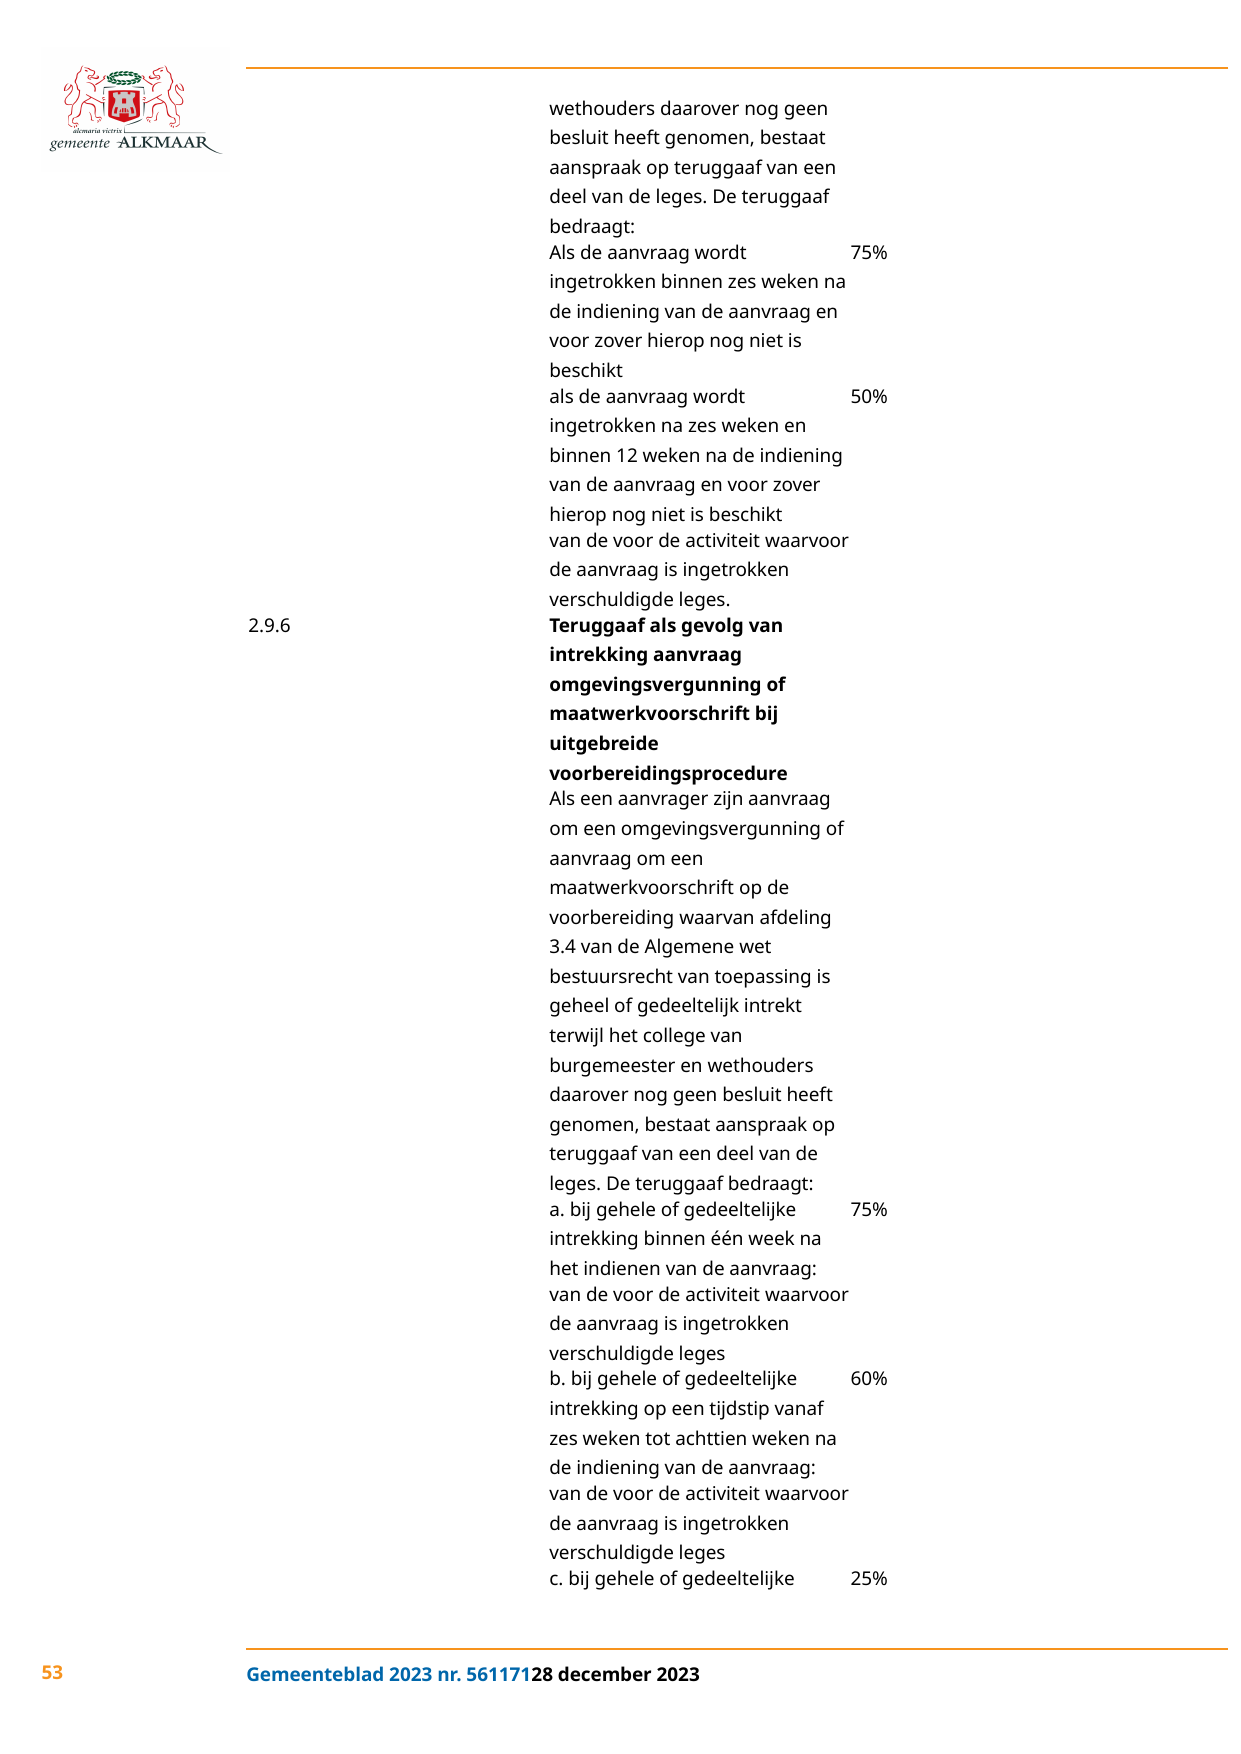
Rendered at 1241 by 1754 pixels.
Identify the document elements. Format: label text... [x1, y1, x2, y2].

table_cell Teruggaaf als gevolg van intrekking aanvraag omgevingsvergunning of maatwerkvoorschrift bij uitgebreide voorbereidingsprocedure [549, 612, 850, 786]
table_cell [248, 527, 549, 612]
table_cell [248, 786, 549, 1196]
table_cell Als de aanvraag wordt ingetrokken binnen zes weken na de indiening van de aanvraag en voor zover hierop nog niet is beschikt [549, 239, 850, 383]
table_cell van de voor de activiteit waarvoor de aanvraag is ingetrokken verschuldigde leges [549, 1281, 850, 1366]
table_cell [248, 1480, 549, 1565]
table_cell [850, 612, 1152, 786]
table_cell [248, 239, 549, 383]
table_cell 75% [850, 239, 1152, 383]
table_cell [248, 1281, 549, 1366]
table_cell 2.9.6 [248, 612, 549, 786]
table_cell [248, 1565, 549, 1591]
table_cell [248, 383, 549, 527]
picture [41, 47, 231, 172]
table_cell [248, 1366, 549, 1480]
table_cell [850, 786, 1152, 1196]
table_cell [248, 95, 549, 239]
table_cell wethouders daarover nog geen besluit heeft genomen, bestaat aanspraak op teruggaaf van een deel van de leges. De teruggaaf bedraagt: [549, 95, 850, 239]
table_cell 60% [850, 1366, 1152, 1480]
table_cell b. bij gehele of gedeeltelijke intrekking op een tijdstip vanaf zes weken tot achttien weken na de indiening van de aanvraag: [549, 1366, 850, 1480]
table_cell van de voor de activiteit waarvoor de aanvraag is ingetrokken verschuldigde leges [549, 1480, 850, 1565]
table_cell 75% [850, 1196, 1152, 1281]
table_cell [850, 95, 1152, 239]
table_cell a. bij gehele of gedeeltelijke intrekking binnen één week na het indienen van de aanvraag: [549, 1196, 850, 1281]
table_cell [850, 527, 1152, 612]
table_cell c. bij gehele of gedeeltelijke [549, 1565, 850, 1591]
table_cell als de aanvraag wordt ingetrokken na zes weken en binnen 12 weken na de indiening van de aanvraag en voor zover hierop nog niet is beschikt [549, 383, 850, 527]
table_cell van de voor de activiteit waarvoor de aanvraag is ingetrokken verschuldigde leges. [549, 527, 850, 612]
table_cell Als een aanvrager zijn aanvraag om een omgevingsvergunning of aanvraag om een maatwerkvoorschrift op de voorbereiding waarvan afdeling 3.4 van de Algemene wet bestuursrecht van toepassing is geheel of gedeeltelijk intrekt terwijl het college van burgemeester en wethouders daarover nog geen besluit heeft genomen, bestaat aanspraak op teruggaaf van een deel van de leges. De teruggaaf bedraagt: [549, 786, 850, 1196]
table_cell [850, 1281, 1152, 1366]
table_cell 25% [850, 1565, 1152, 1591]
table_cell [850, 1480, 1152, 1565]
table_cell 50% [850, 383, 1152, 527]
table_cell [248, 1196, 549, 1281]
